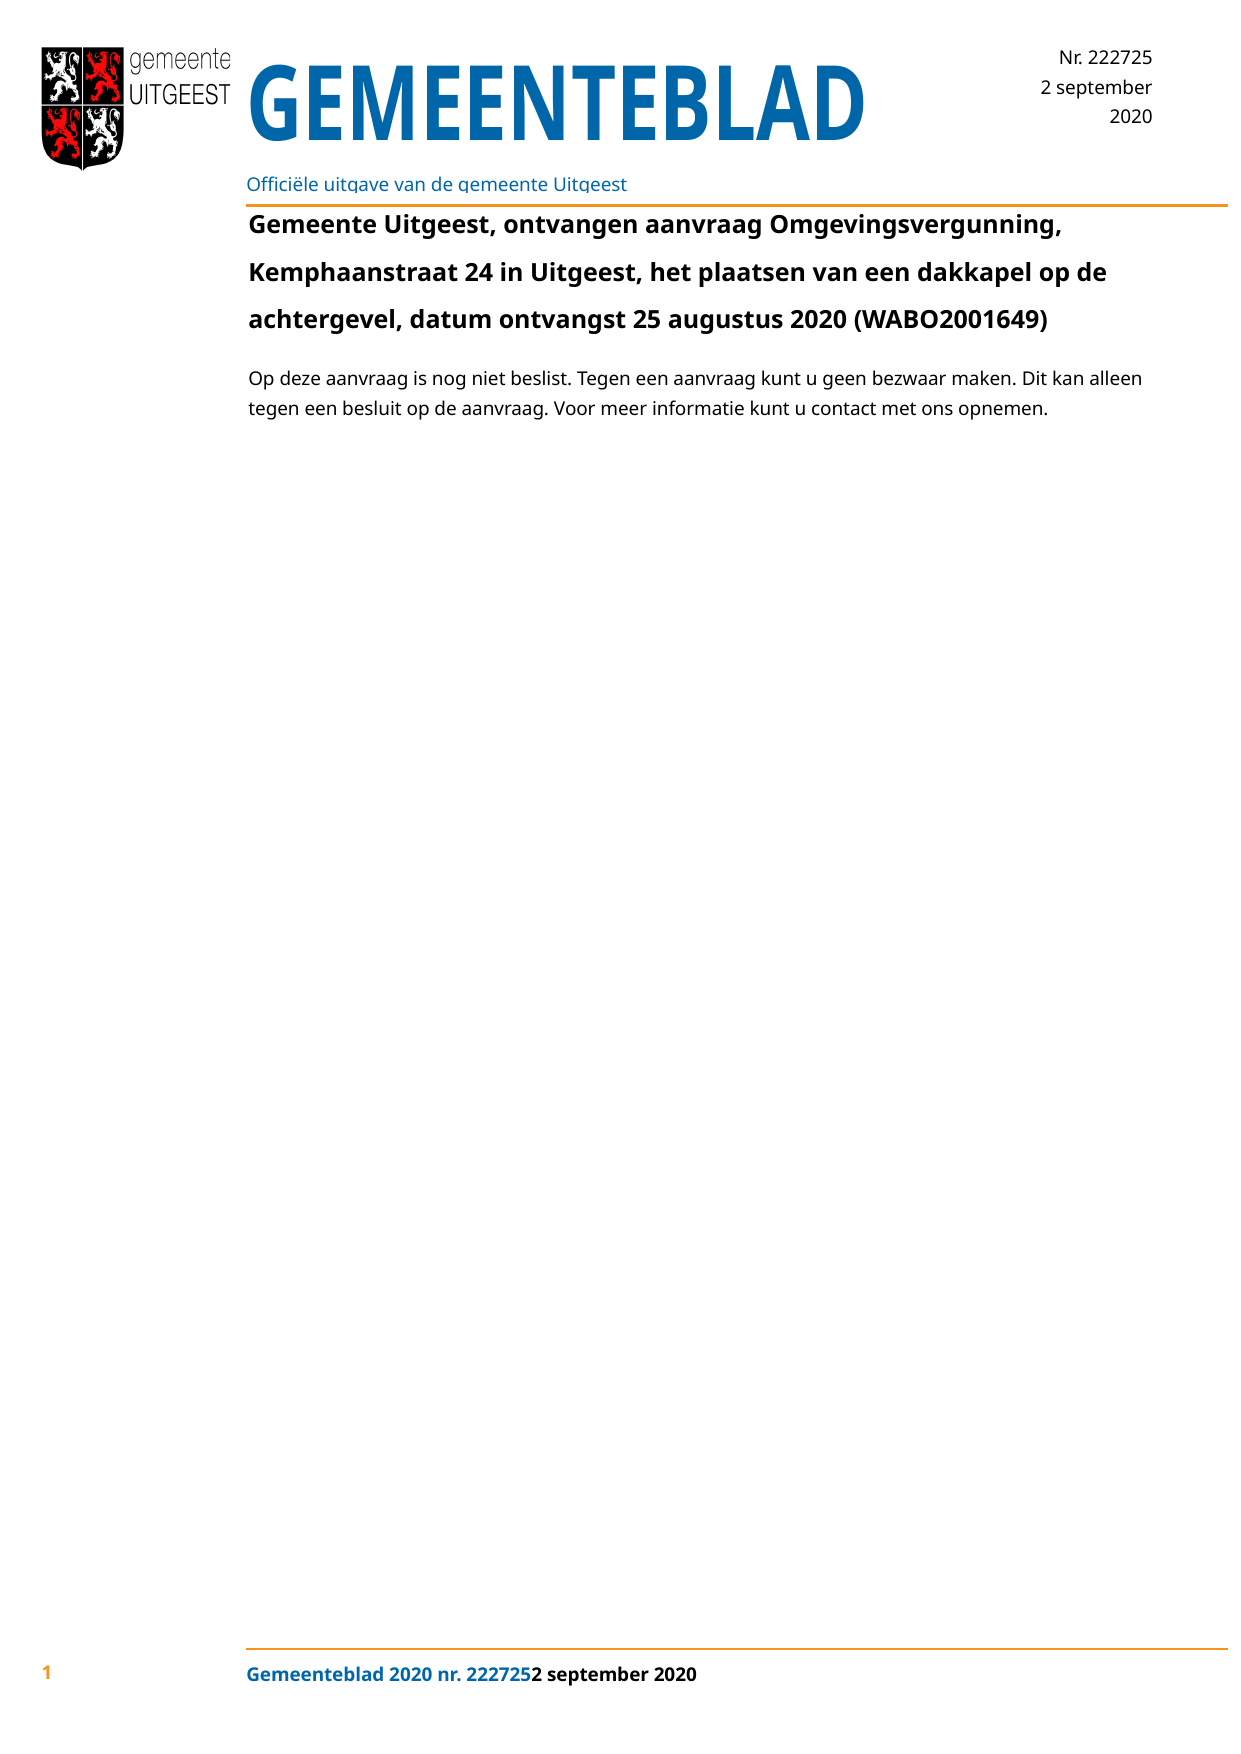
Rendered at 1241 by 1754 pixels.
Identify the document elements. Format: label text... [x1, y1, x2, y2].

text Gemeente Uitgeest, ontvangen aanvraag Omgevingsvergunning, Kemphaanstraat 24 in Uitgeest, het plaatsen van een dakkapel op de achtergevel, datum ontvangst 25 augustus 2020 (WABO2001649) [248, 207, 1152, 336]
picture [41, 47, 231, 172]
text Op deze aanvraag is nog niet beslist. Tegen een aanvraag kunt u geen bezwaar maken. Dit kan alleen tegen een besluit op de aanvraag. Voor meer informatie kunt u contact met ons opnemen. [248, 366, 1152, 421]
